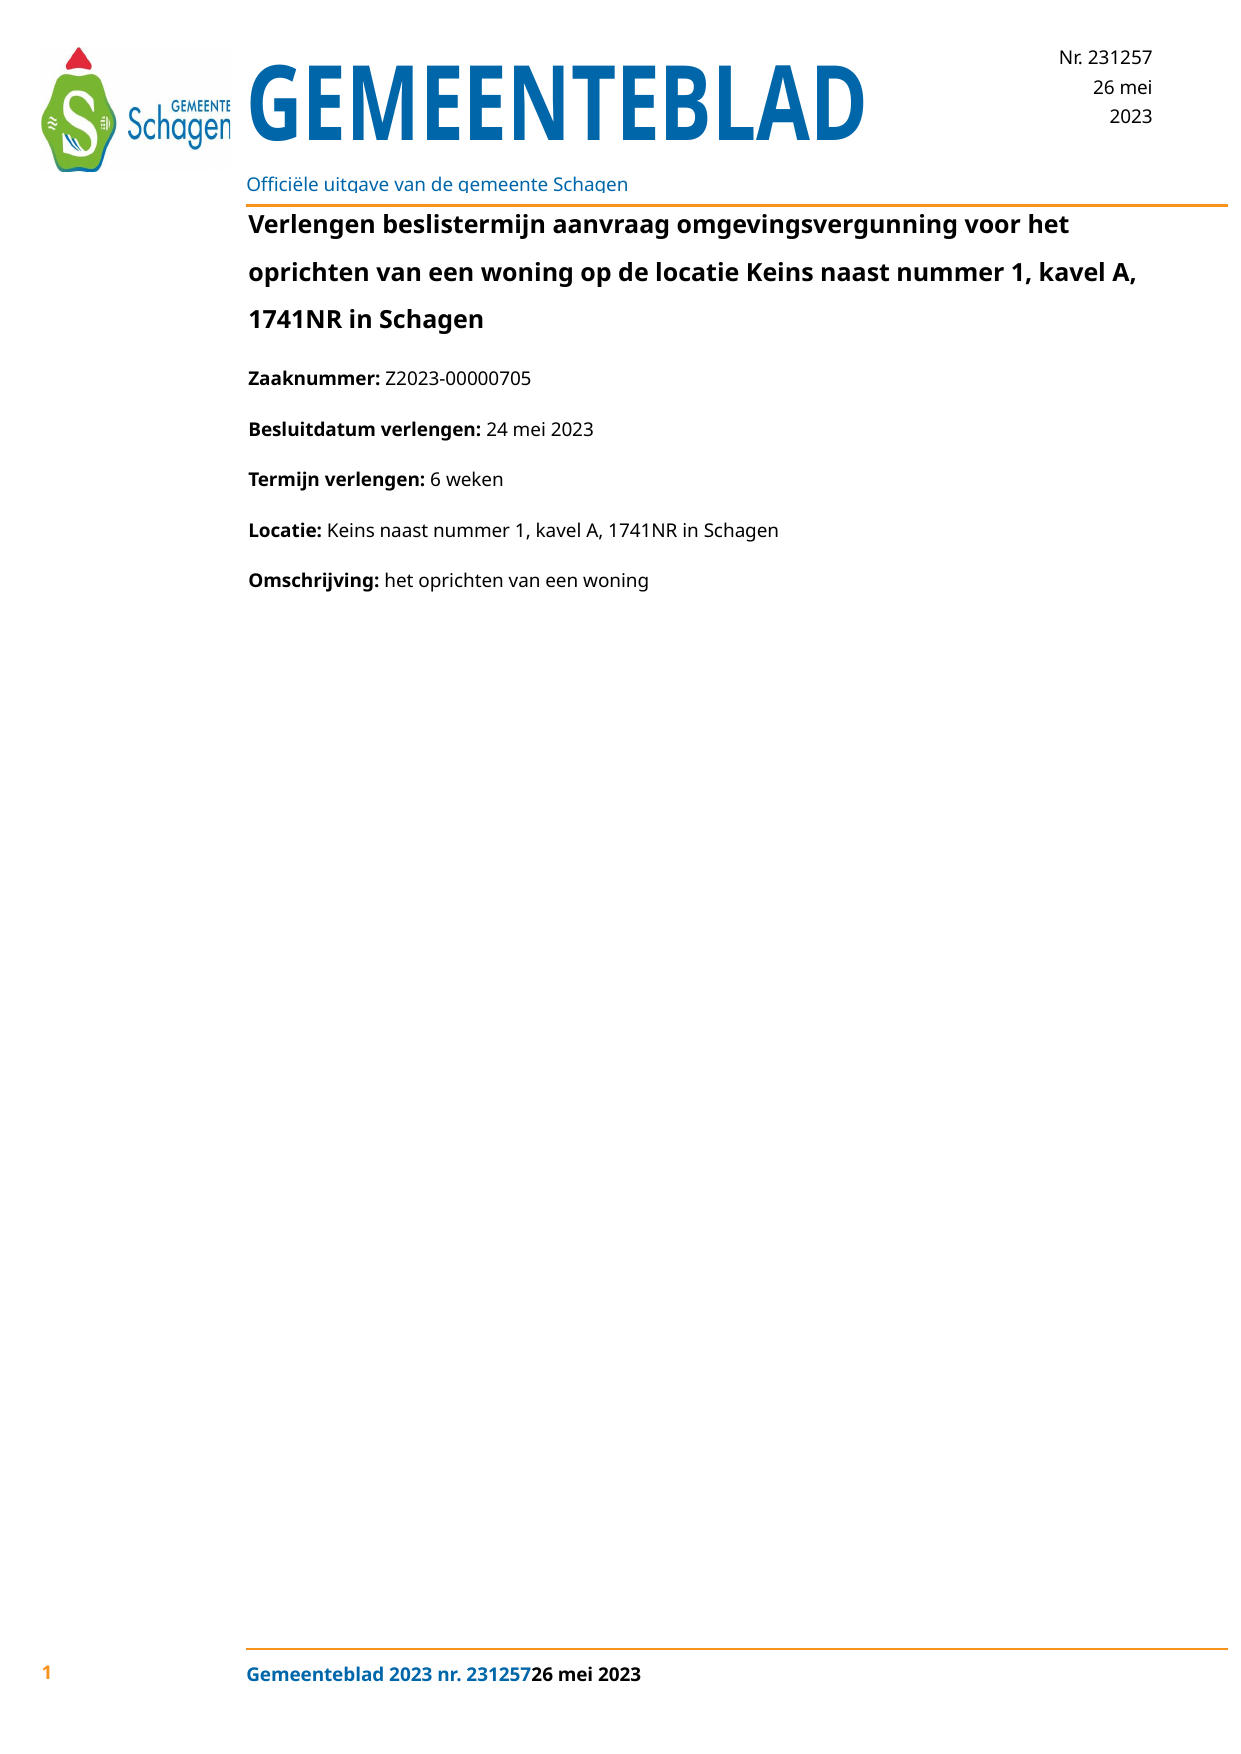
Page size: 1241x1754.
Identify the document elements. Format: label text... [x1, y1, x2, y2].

text Termijn verlengen: 6 weken [248, 466, 1152, 492]
text Verlengen beslistermijn aanvraag omgevingsvergunning voor het oprichten van een woning op de locatie Keins naast nummer 1, kavel A, 1741NR in Schagen [248, 207, 1152, 336]
text Besluitdatum verlengen: 24 mei 2023 [248, 416, 1152, 442]
picture [41, 47, 231, 172]
text Locatie: Keins naast nummer 1, kavel A, 1741NR in Schagen [248, 517, 1152, 542]
text Omschrijving: het oprichten van een woning [248, 567, 1152, 593]
text Zaaknummer: Z2023-00000705 [248, 366, 1152, 391]
